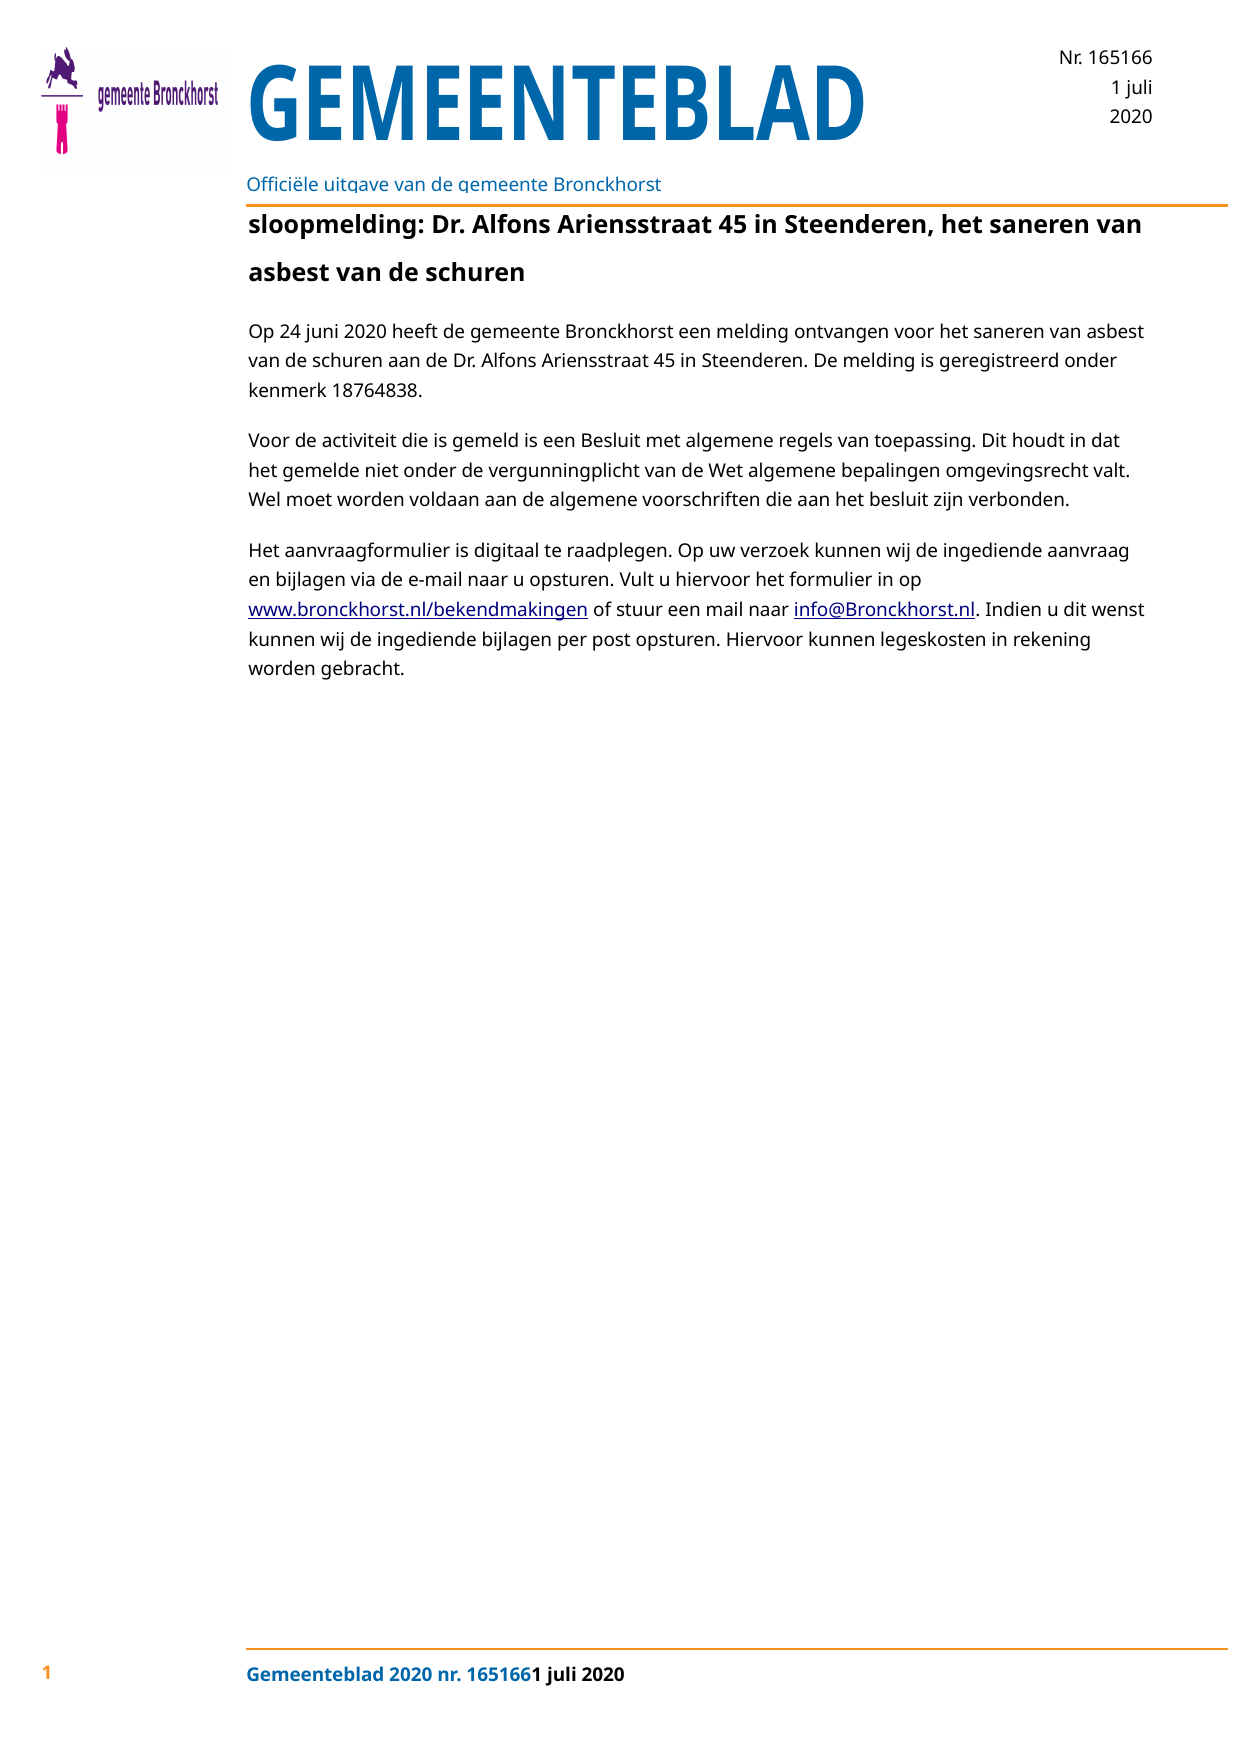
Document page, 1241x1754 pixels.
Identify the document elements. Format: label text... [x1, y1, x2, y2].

text sloopmelding: Dr. Alfons Ariensstraat 45 in Steenderen, het saneren van asbest van de schuren [248, 207, 1152, 288]
text Op 24 juni 2020 heeft de gemeente Bronckhorst een melding ontvangen voor het saneren van asbest van de schuren aan de Dr. Alfons Ariensstraat 45 in Steenderen. De melding is geregistreerd onder kenmerk 18764838. [248, 318, 1152, 403]
picture [41, 47, 231, 172]
text Het aanvraagformulier is digitaal te raadplegen. Op uw verzoek kunnen wij de ingediende aanvraag en bijlagen via de e-mail naar u opsturen. Vult u hiervoor het formulier in op www.bronckhorst.nl/bekendmakingen of stuur een mail naar info@Bronckhorst.nl. Indien u dit wenst kunnen wij de ingediende bijlagen per post opsturen. Hiervoor kunnen legeskosten in rekening worden gebracht. [248, 537, 1152, 681]
text Voor de activiteit die is gemeld is een Besluit met algemene regels van toepassing. Dit houdt in dat het gemelde niet onder de vergunningplicht van de Wet algemene bepalingen omgevingsrecht valt. Wel moet worden voldaan aan de algemene voorschriften die aan het besluit zijn verbonden. [248, 427, 1152, 512]
